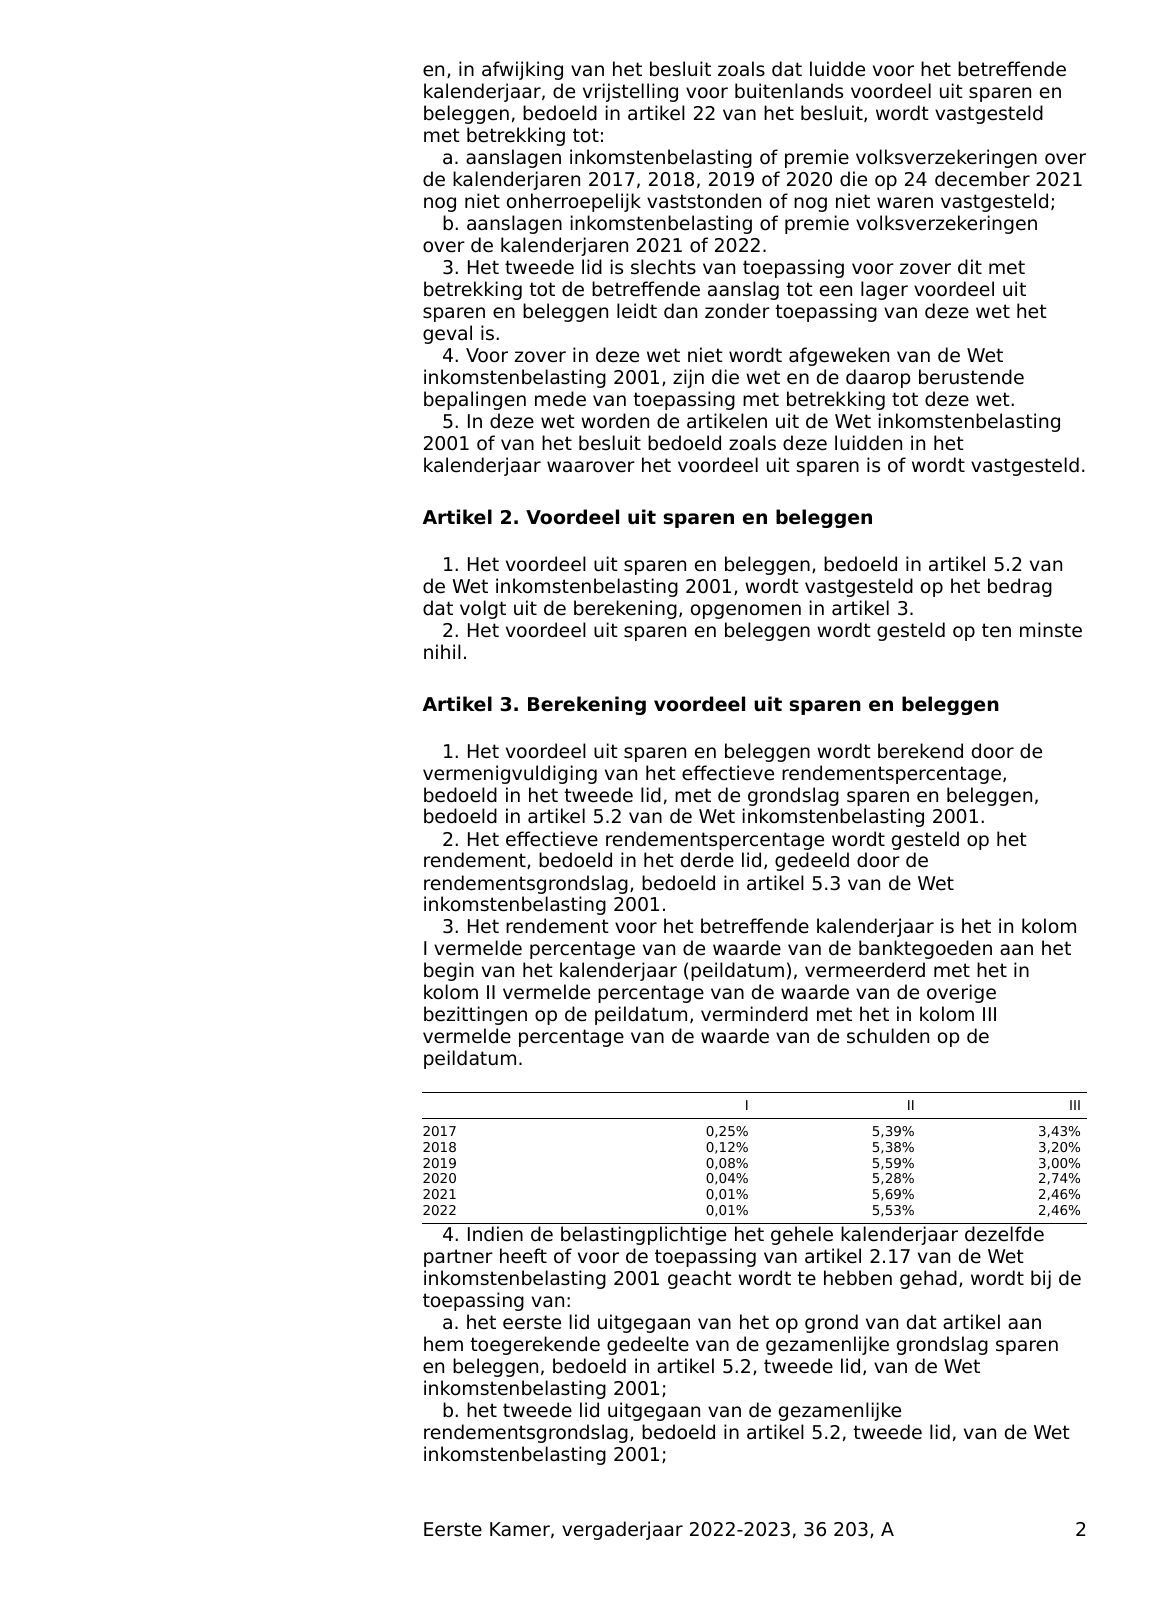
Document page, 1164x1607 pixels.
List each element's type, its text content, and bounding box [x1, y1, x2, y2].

table_cell 2021 [422, 1187, 588, 1203]
table_cell 5,28% [754, 1171, 921, 1187]
table_cell 5,53% [754, 1203, 921, 1223]
table_cell 3,43% [921, 1119, 1087, 1140]
table_cell 5,69% [754, 1187, 921, 1203]
text a. het eerste lid uitgegaan van het op grond van dat artikel aan hem toegerekende gedeelte van de gezamenlijke grondslag sparen en beleggen, bedoeld in artikel 5.2, tweede lid, van de Wet inkomstenbelasting 2001; [422, 1312, 1087, 1400]
table_cell 0,12% [588, 1140, 754, 1155]
text 2. Het effectieve rendementspercentage wordt gesteld op het rendement, bedoeld in het derde lid, gedeeld door de rendementsgrondslag, bedoeld in artikel 5.3 van de Wet inkomstenbelasting 2001. [422, 828, 1087, 916]
table_cell 5,39% [754, 1119, 921, 1140]
table_cell 2,74% [921, 1171, 1087, 1187]
table_cell 0,25% [588, 1119, 754, 1140]
table_header [422, 1093, 588, 1118]
table_cell 2018 [422, 1140, 588, 1155]
table_cell 0,01% [588, 1187, 754, 1203]
table_header I [588, 1093, 754, 1118]
subtitle Artikel 3. Berekening voordeel uit sparen en beleggen [422, 693, 1087, 716]
table_cell 3,00% [921, 1155, 1087, 1171]
table_cell 5,38% [754, 1140, 921, 1155]
text 4. Indien de belastingplichtige het gehele kalenderjaar dezelfde partner heeft of voor de toepassing van artikel 2.17 van de Wet inkomstenbelasting 2001 geacht wordt te hebben gehad, wordt bij de toepassing van: [422, 1224, 1087, 1312]
text 4. Voor zover in deze wet niet wordt afgeweken van de Wet inkomstenbelasting 2001, zijn die wet en de daarop berustende bepalingen mede van toepassing met betrekking tot deze wet. [422, 345, 1087, 411]
table_header III [921, 1093, 1087, 1118]
text b. aanslagen inkomstenbelasting of premie volksverzekeringen over de kalenderjaren 2021 of 2022. [422, 213, 1087, 257]
table_cell 2019 [422, 1155, 588, 1171]
text a. aanslagen inkomstenbelasting of premie volksverzekeringen over de kalenderjaren 2017, 2018, 2019 of 2020 die op 24 december 2021 nog niet onherroepelijk vaststonden of nog niet waren vastgesteld; [422, 147, 1087, 213]
table_cell 5,59% [754, 1155, 921, 1171]
table_cell 2020 [422, 1171, 588, 1187]
table_cell 0,01% [588, 1203, 754, 1223]
table_cell 0,08% [588, 1155, 754, 1171]
table_cell 2017 [422, 1119, 588, 1140]
text 1. Het voordeel uit sparen en beleggen, bedoeld in artikel 5.2 van de Wet inkomstenbelasting 2001, wordt vastgesteld op het bedrag dat volgt uit de berekening, opgenomen in artikel 3. [422, 554, 1087, 619]
table_cell 0,04% [588, 1171, 754, 1187]
table_cell 2,46% [921, 1187, 1087, 1203]
subtitle Artikel 2. Voordeel uit sparen en beleggen [422, 507, 1087, 529]
text 1. Het voordeel uit sparen en beleggen wordt berekend door de vermenigvuldiging van het effectieve rendementspercentage, bedoeld in het tweede lid, met de grondslag sparen en beleggen, bedoeld in artikel 5.2 van de Wet inkomstenbelasting 2001. [422, 741, 1087, 828]
text 5. In deze wet worden de artikelen uit de Wet inkomstenbelasting 2001 of van het besluit bedoeld zoals deze luidden in het kalenderjaar waarover het voordeel uit sparen is of wordt vastgesteld. [422, 411, 1087, 477]
text 3. Het tweede lid is slechts van toepassing voor zover dit met betrekking tot de betreffende aanslag tot een lager voordeel uit sparen en beleggen leidt dan zonder toepassing van deze wet het geval is. [422, 257, 1087, 345]
table_cell 3,20% [921, 1140, 1087, 1155]
text en, in afwijking van het besluit zoals dat luidde voor het betreffende kalenderjaar, de vrijstelling voor buitenlands voordeel uit sparen en beleggen, bedoeld in artikel 22 van het besluit, wordt vastgesteld met betrekking tot: [422, 59, 1087, 147]
table_header II [754, 1093, 921, 1118]
table_cell 2,46% [921, 1203, 1087, 1223]
text 3. Het rendement voor het betreffende kalenderjaar is het in kolom I vermelde percentage van de waarde van de banktegoeden aan het begin van het kalenderjaar (peildatum), vermeerderd met het in kolom II vermelde percentage van de waarde van de overige bezittingen op de peildatum, verminderd met het in kolom III vermelde percentage van de waarde van de schulden op de peildatum. [422, 916, 1087, 1070]
text 2. Het voordeel uit sparen en beleggen wordt gesteld op ten minste nihil. [422, 619, 1087, 663]
table_cell 2022 [422, 1203, 588, 1223]
text b. het tweede lid uitgegaan van de gezamenlijke rendementsgrondslag, bedoeld in artikel 5.2, tweede lid, van de Wet inkomstenbelasting 2001; [422, 1400, 1087, 1466]
